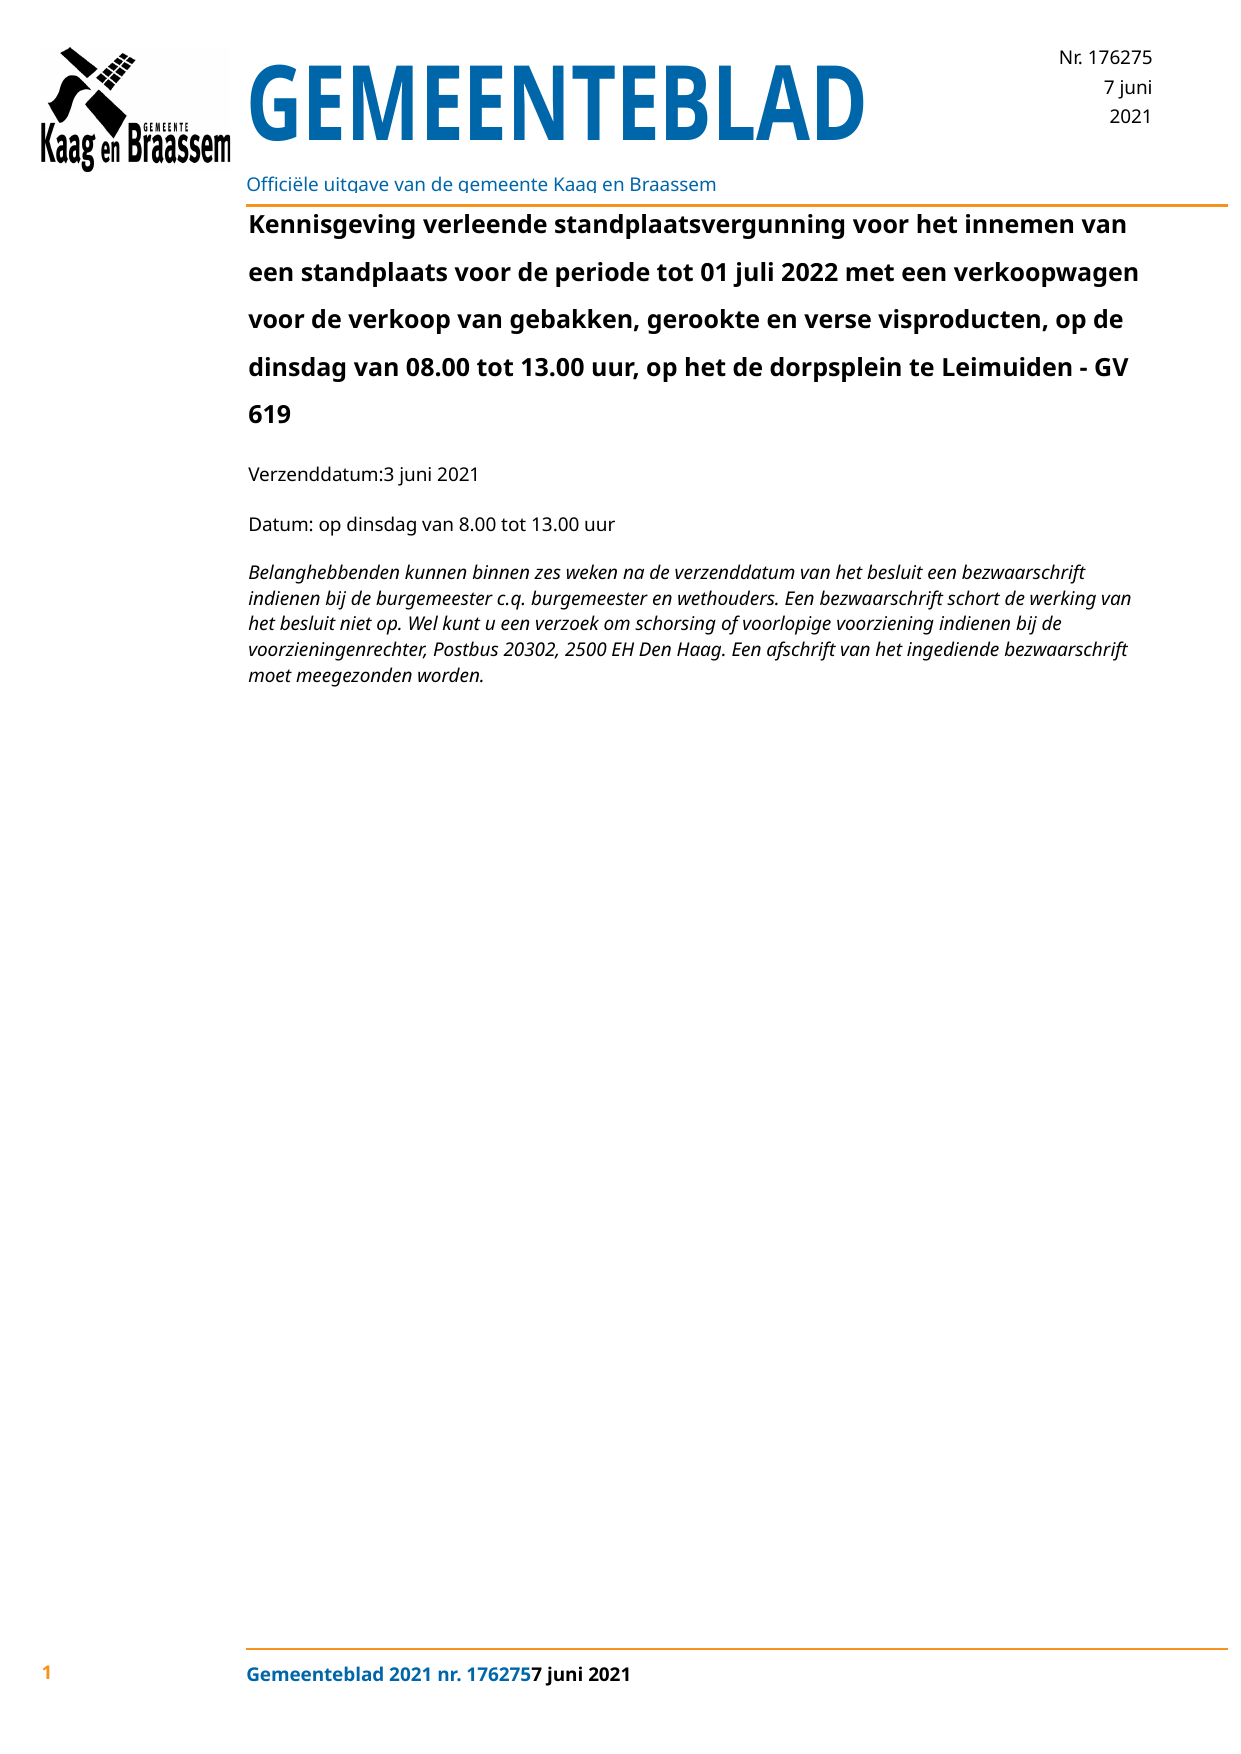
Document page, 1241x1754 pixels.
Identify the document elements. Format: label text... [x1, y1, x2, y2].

text Datum: op dinsdag van 8.00 tot 13.00 uur [248, 511, 1152, 537]
text Verzenddatum:3 juni 2021 [248, 461, 1152, 486]
picture [41, 47, 231, 172]
text Kennisgeving verleende standplaatsvergunning voor het innemen van een standplaats voor de periode tot 01 juli 2022 met een verkoopwagen voor de verkoop van gebakken, gerookte en verse visproducten, op de dinsdag van 08.00 tot 13.00 uur, op het de dorpsplein te Leimuiden - GV 619 [248, 207, 1152, 431]
text Belanghebbenden kunnen binnen zes weken na de verzenddatum van het besluit een bezwaarschrift indienen bij de burgemeester c.q. burgemeester en wethouders. Een bezwaarschrift schort de werking van het besluit niet op. Wel kunt u een verzoek om schorsing of voorlopige voorziening indienen bij de voorzieningenrechter, Postbus 20302, 2500 EH Den Haag. Een afschrift van het ingediende bezwaarschrift moet meegezonden worden. [248, 559, 1152, 688]
